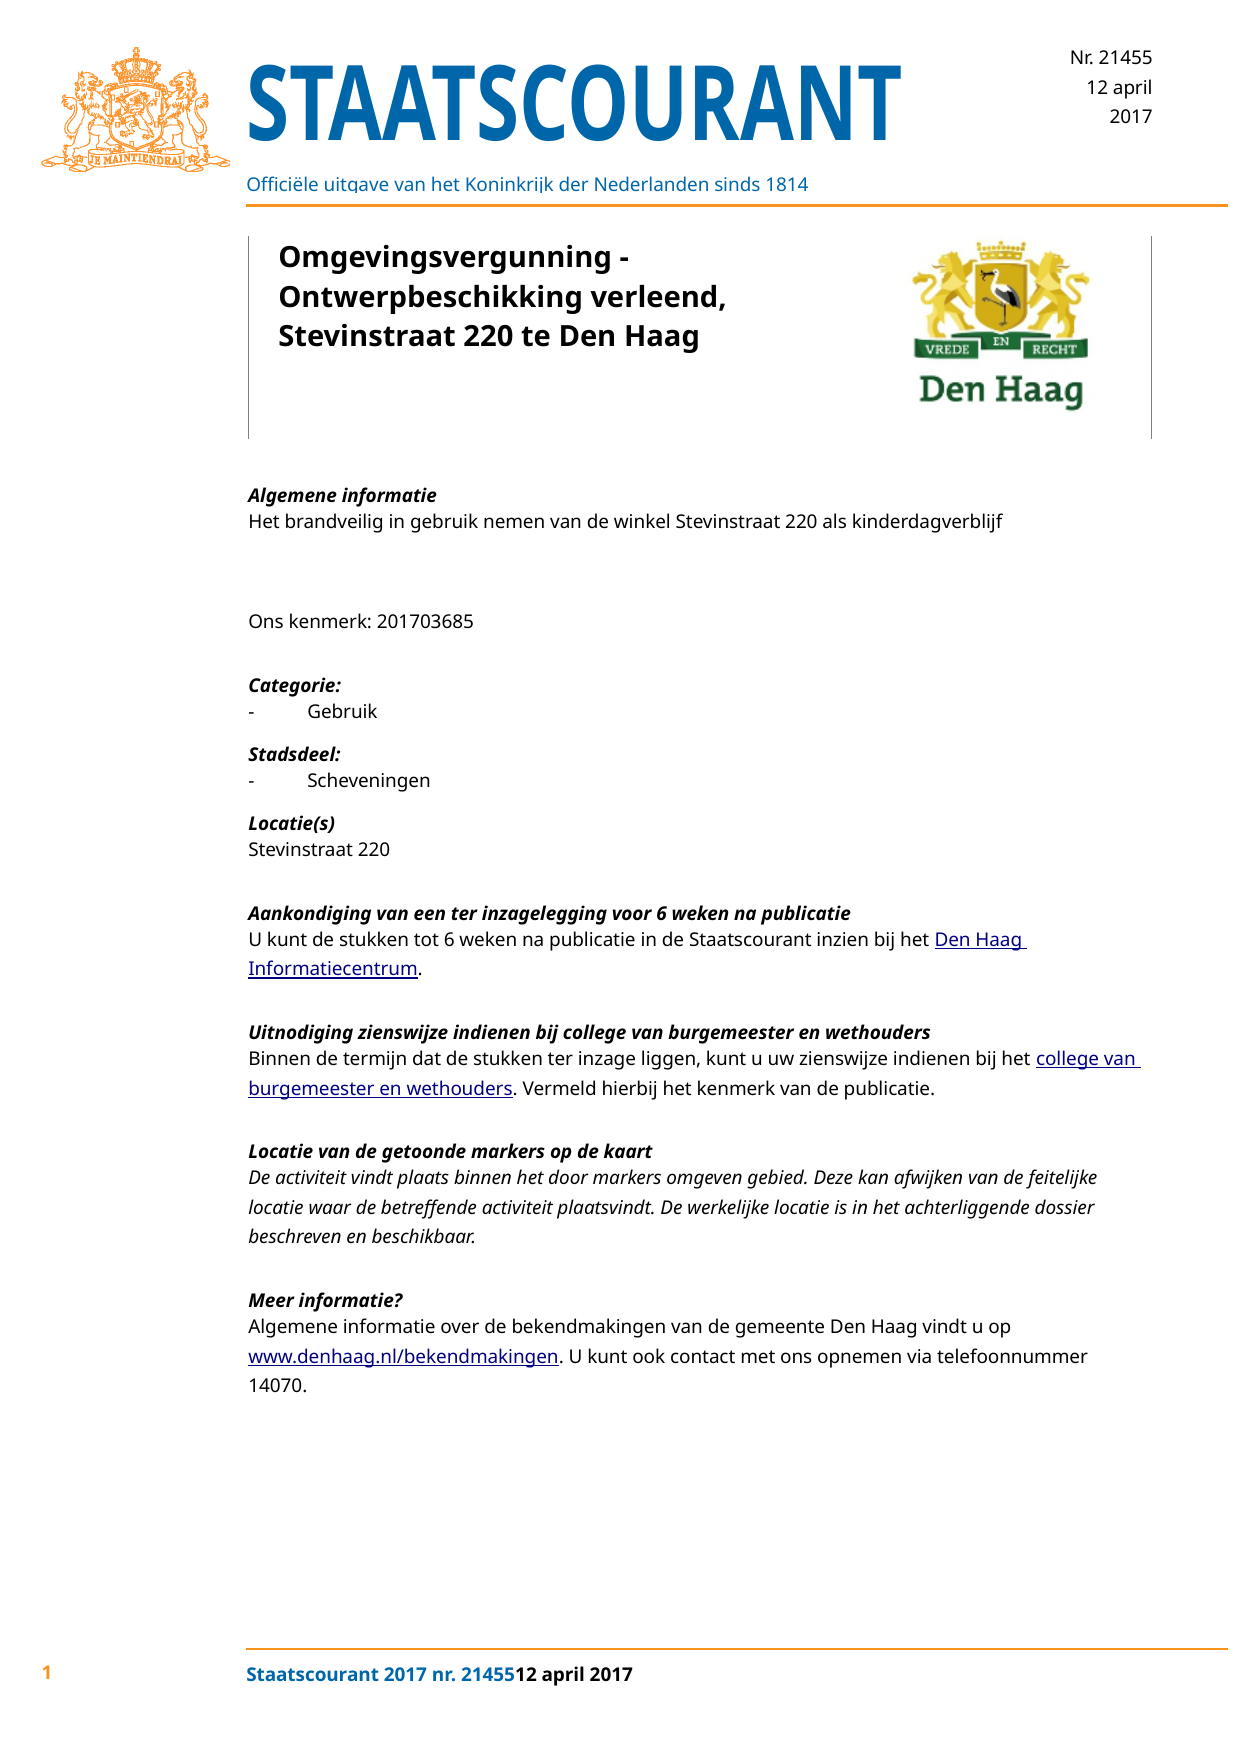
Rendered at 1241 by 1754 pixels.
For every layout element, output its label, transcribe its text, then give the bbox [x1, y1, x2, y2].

picture [41, 47, 231, 172]
text Het brandveilig in gebruik nemen van de winkel Stevinstraat 220 als kinderdagverblijf [248, 508, 1152, 534]
text Binnen de termijn dat de stukken ter inzage liggen, kunt u uw zienswijze indienen bij het college van burgemeester en wethouders. Vermeld hierbij het kenmerk van de publicatie. [248, 1045, 1152, 1100]
table_header [1103, 236, 1151, 413]
text De activiteit vindt plaats binnen het door markers omgeven gebied. Deze kan afwijken van de feitelijke locatie waar de betreffende activiteit plaatsvindt. De werkelijke locatie is in het achterliggende dossier beschreven en beschikbaar. [248, 1164, 1152, 1249]
text Meer informatie? [248, 1287, 1152, 1313]
list Scheveningen [248, 767, 1152, 793]
text Aankondiging van een ter inzagelegging voor 6 weken na publicatie [248, 900, 1152, 926]
text Stadsdeel: [248, 742, 1152, 767]
text Algemene informatie over de bekendmakingen van de gemeente Den Haag vindt u op www.denhaag.nl/bekendmakingen. U kunt ook contact met ons opnemen via telefoonnummer 14070. [248, 1313, 1152, 1398]
table_header Omgevingsvergunning - Ontwerpbeschikking verleend, Stevinstraat 220 te Den Haag [249, 236, 850, 439]
text Categorie: [248, 673, 1152, 698]
text Algemene informatie [248, 482, 1152, 508]
table_header [850, 236, 899, 413]
text U kunt de stukken tot 6 weken na publicatie in de Staatscourant inzien bij het Den Haag Informatiecentrum. [248, 926, 1152, 981]
text Ons kenmerk: 201703685 [248, 609, 1152, 634]
text Uitnodiging zienswijze indienen bij college van burgemeester en wethouders [248, 1019, 1152, 1045]
text Stevinstraat 220 [248, 836, 1152, 862]
text Locatie(s) [248, 810, 1152, 836]
table_header [850, 414, 1151, 439]
text Locatie van de getoonde markers op de kaart [248, 1139, 1152, 1164]
picture [899, 236, 1103, 414]
list Gebruik [248, 698, 1152, 724]
